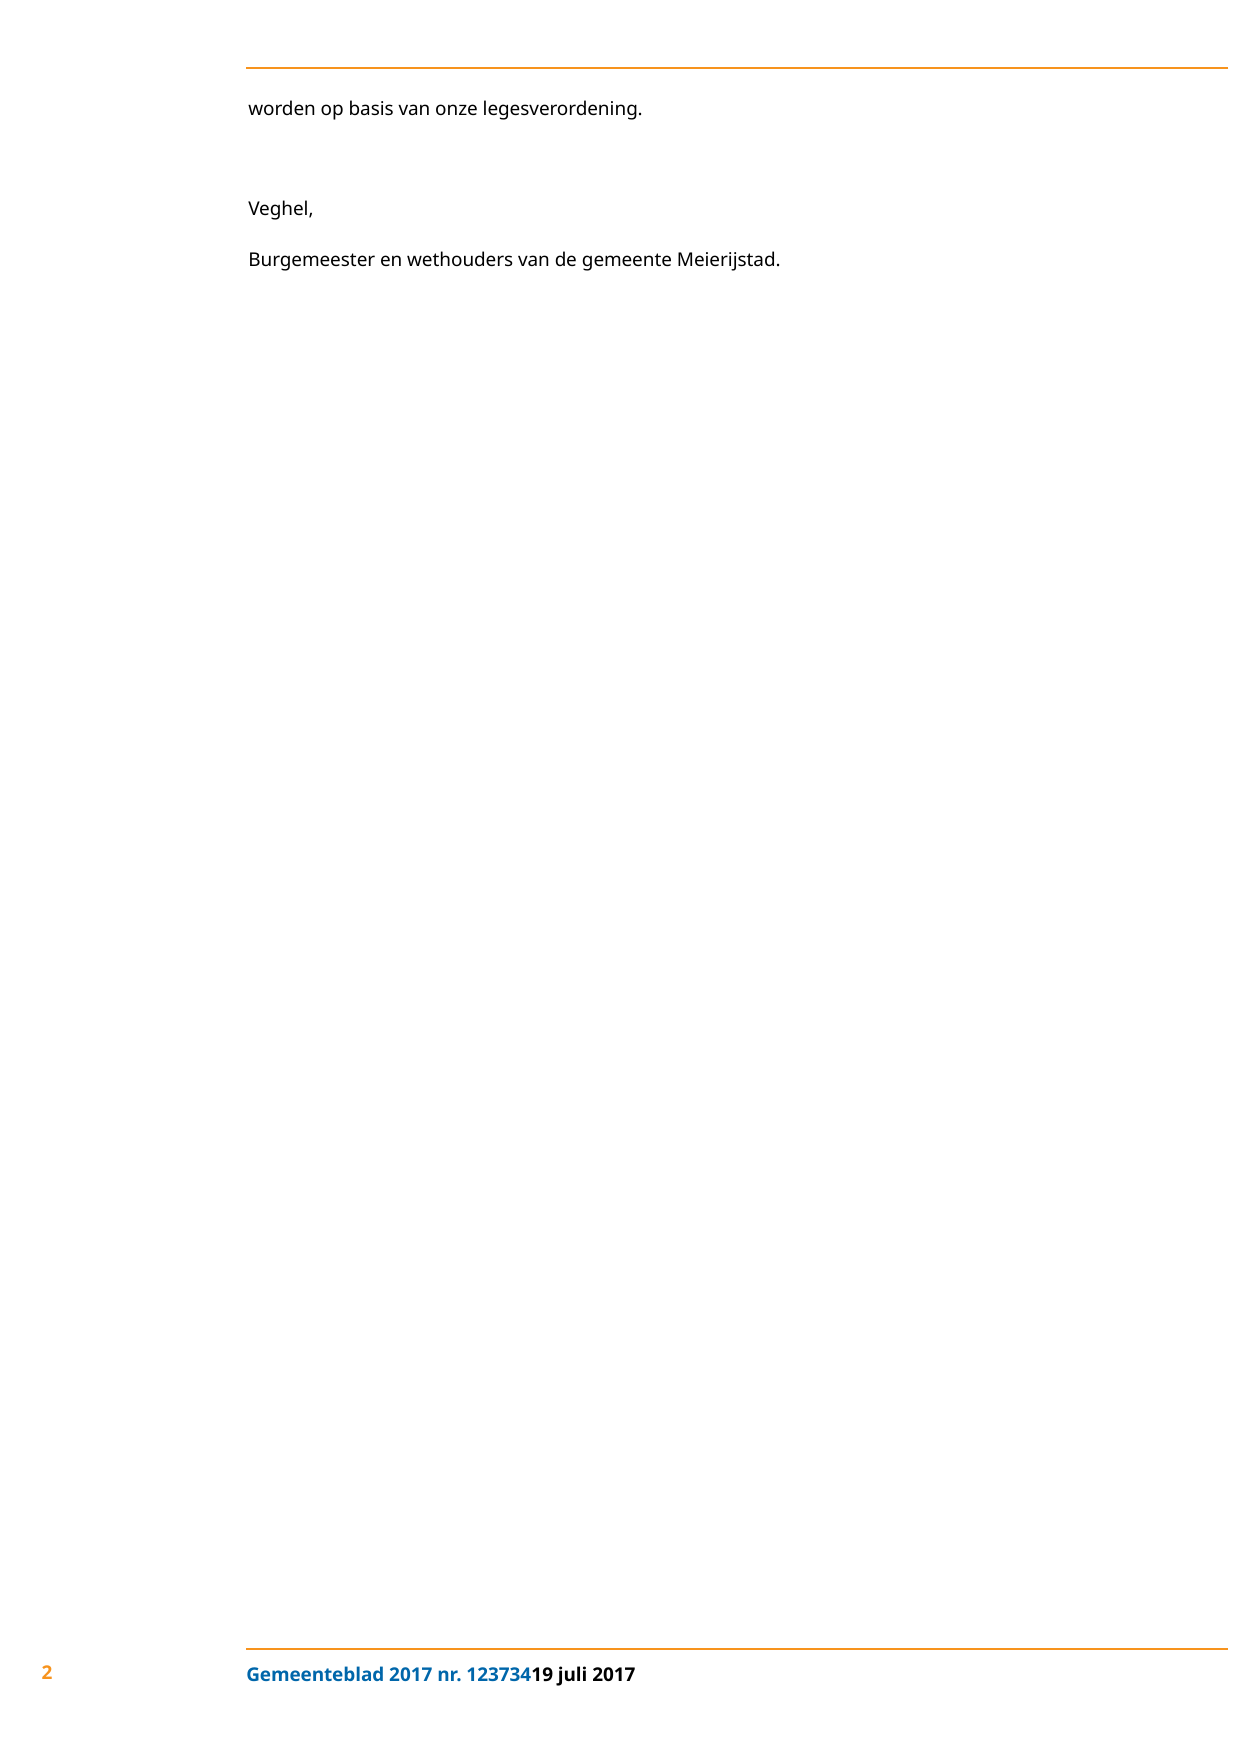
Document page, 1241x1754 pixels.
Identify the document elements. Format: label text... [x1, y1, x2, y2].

text Burgemeester en wethouders van de gemeente Meierijstad. [248, 246, 1152, 272]
picture [41, 47, 231, 172]
text Veghel, [248, 196, 1152, 221]
text worden op basis van onze legesverordening. [248, 95, 1152, 121]
